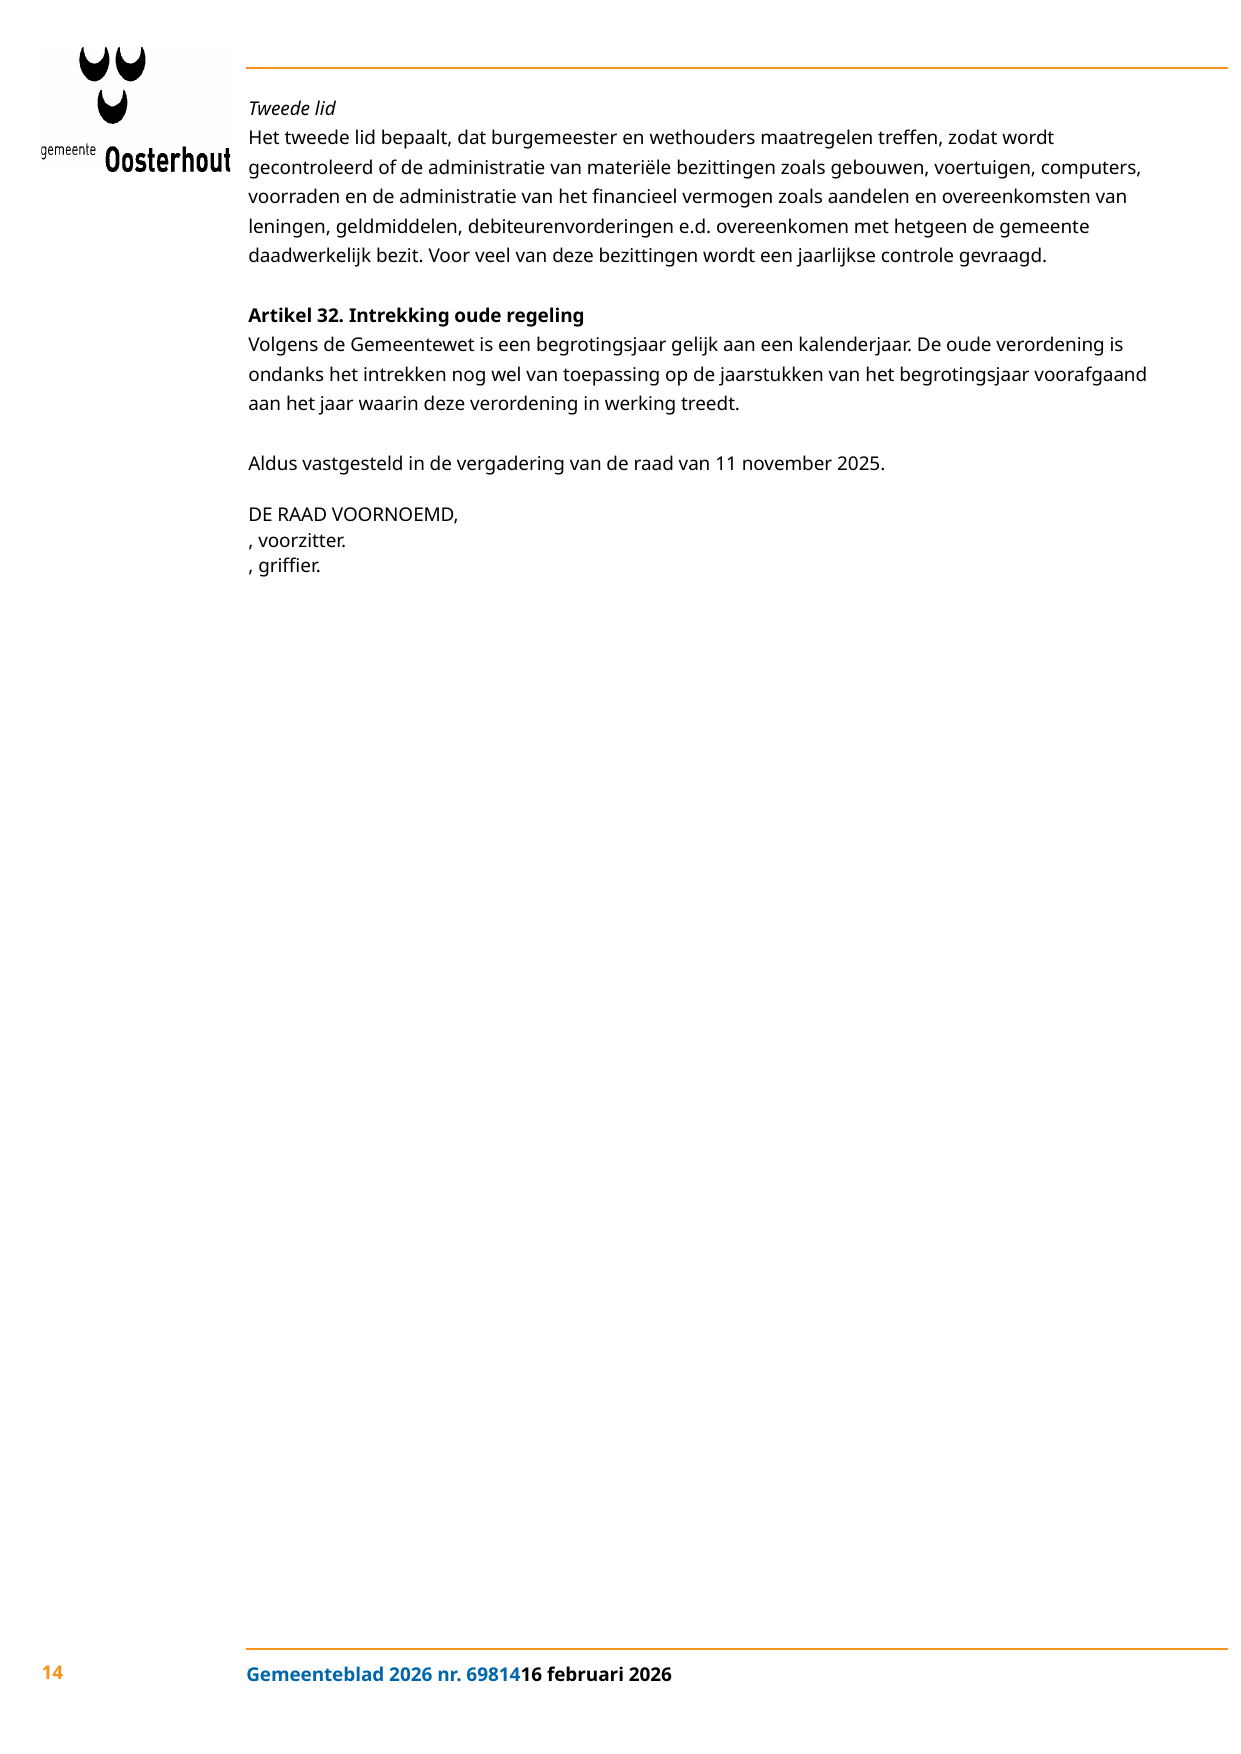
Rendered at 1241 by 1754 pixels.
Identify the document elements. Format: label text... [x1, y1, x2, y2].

text DE RAAD VOORNOEMD, [248, 501, 1152, 527]
text Tweede lid [248, 95, 1152, 121]
text Artikel 32. Intrekking oude regeling [248, 302, 1152, 328]
text Volgens de Gemeentewet is een begrotingsjaar gelijk aan een kalenderjaar. De oude verordening is ondanks het intrekken nog wel van toepassing op de jaarstukken van het begrotingsjaar voorafgaand aan het jaar waarin deze verordening in werking treedt. [248, 331, 1152, 416]
text , voorzitter. [248, 527, 1152, 553]
text Aldus vastgesteld in de vergadering van de raad van 11 november 2025. [248, 450, 1152, 476]
text , griffier. [248, 553, 1152, 578]
picture [41, 47, 231, 172]
text Het tweede lid bepaalt, dat burgemeester en wethouders maatregelen treffen, zodat wordt gecontroleerd of de administratie van materiële bezittingen zoals gebouwen, voertuigen, computers, voorraden en de administratie van het financieel vermogen zoals aandelen en overeenkomsten van leningen, geldmiddelen, debiteurenvorderingen e.d. overeenkomen met hetgeen de gemeente daadwerkelijk bezit. Voor veel van deze bezittingen wordt een jaarlijkse controle gevraagd. [248, 124, 1152, 268]
